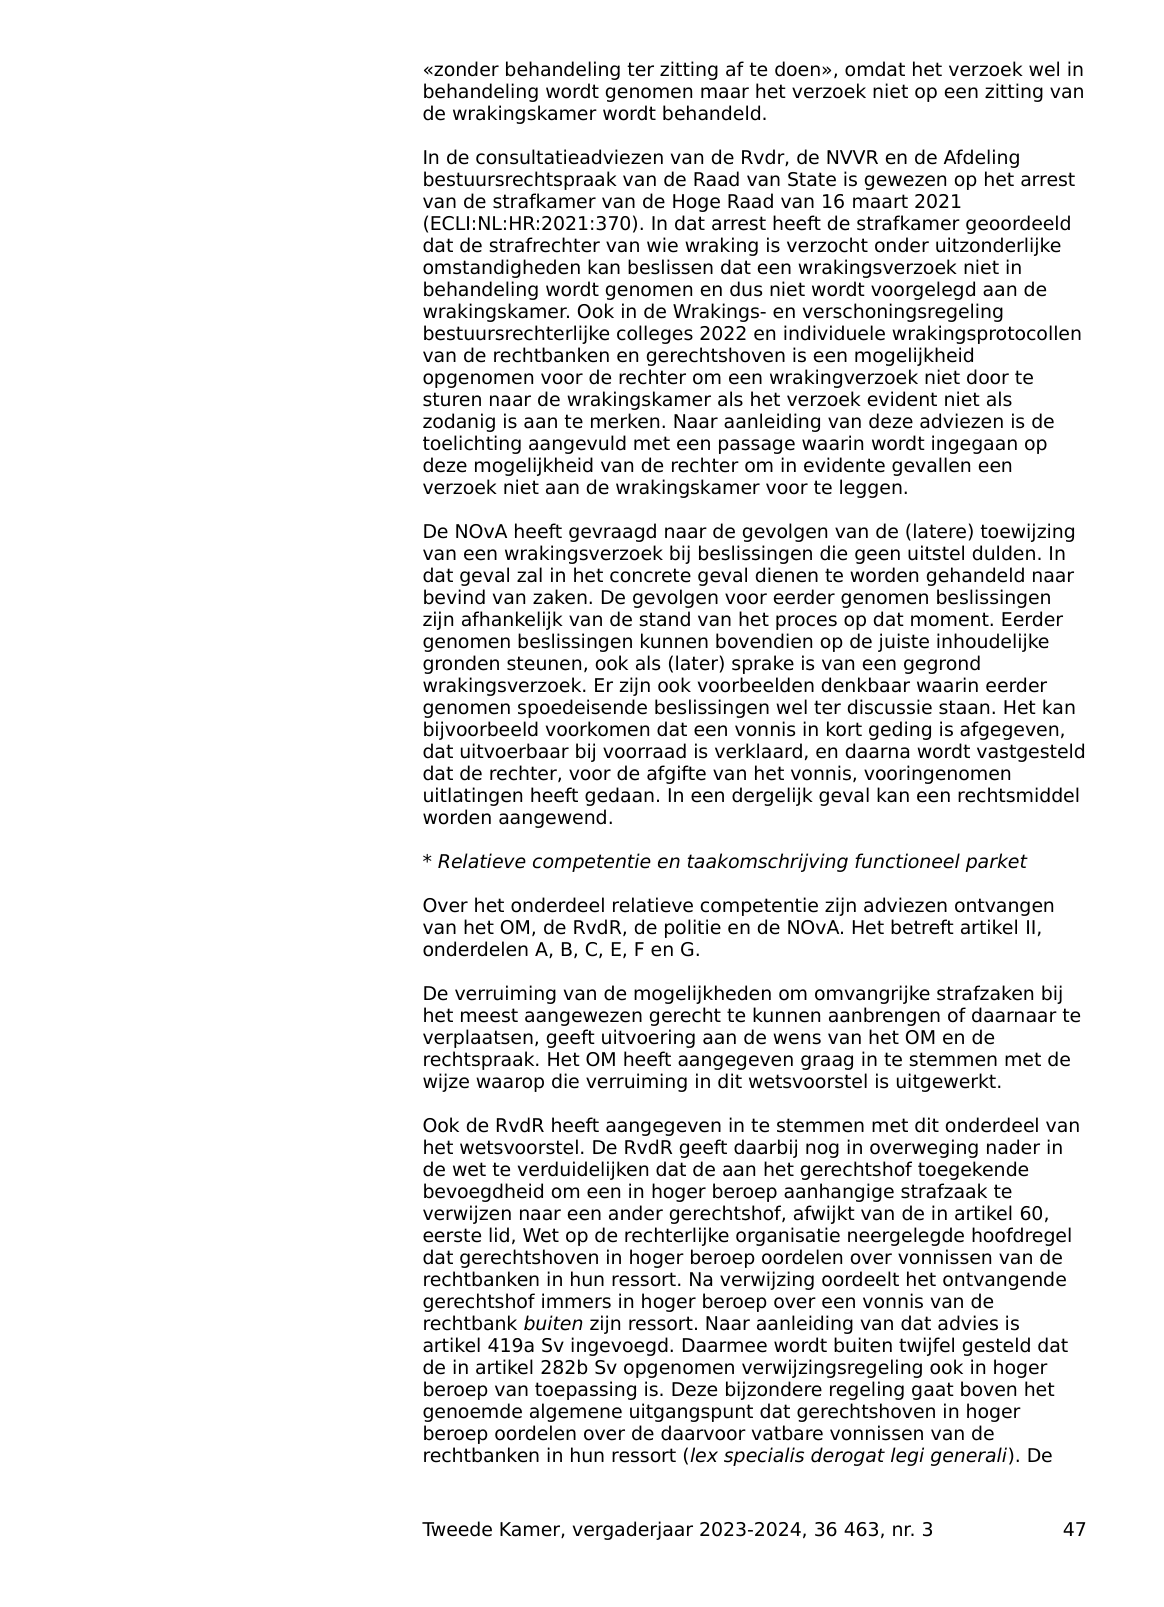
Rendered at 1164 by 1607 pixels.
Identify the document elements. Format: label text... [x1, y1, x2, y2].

text De NOvA heeft gevraagd naar de gevolgen van de (latere) toewijzing van een wrakingsverzoek bij beslissingen die geen uitstel dulden. In dat geval zal in het concrete geval dienen te worden gehandeld naar bevind van zaken. De gevolgen voor eerder genomen beslissingen zijn afhankelijk van de stand van het proces op dat moment. Eerder genomen beslissingen kunnen bovendien op de juiste inhoudelijke gronden steunen, ook als (later) sprake is van een gegrond wrakingsverzoek. Er zijn ook voorbeelden denkbaar waarin eerder genomen spoedeisende beslissingen wel ter discussie staan. Het kan bijvoorbeeld voorkomen dat een vonnis in kort geding is afgegeven, dat uitvoerbaar bij voorraad is verklaard, en daarna wordt vastgesteld dat de rechter, voor de afgifte van het vonnis, vooringenomen uitlatingen heeft gedaan. In een dergelijk geval kan een rechtsmiddel worden aangewend. [422, 521, 1087, 829]
text Over het onderdeel relatieve competentie zijn adviezen ontvangen van het OM, de RvdR, de politie en de NOvA. Het betreft artikel II, onderdelen A, B, C, E, F en G. [422, 895, 1087, 961]
text «zonder behandeling ter zitting af te doen», omdat het verzoek wel in behandeling wordt genomen maar het verzoek niet op een zitting van de wrakingskamer wordt behandeld. [422, 59, 1087, 125]
text De verruiming van de mogelijkheden om omvangrijke strafzaken bij het meest aangewezen gerecht te kunnen aanbrengen of daarnaar te verplaatsen, geeft uitvoering aan de wens van het OM en de rechtspraak. Het OM heeft aangegeven graag in te stemmen met de wijze waarop die verruiming in dit wetsvoorstel is uitgewerkt. [422, 983, 1087, 1093]
text In de consultatieadviezen van de Rvdr, de NVVR en de Afdeling bestuursrechtspraak van de Raad van State is gewezen op het arrest van de strafkamer van de Hoge Raad van 16 maart 2021 (ECLI:NL:HR:2021:370). In dat arrest heeft de strafkamer geoordeeld dat de strafrechter van wie wraking is verzocht onder uitzonderlijke omstandigheden kan beslissen dat een wrakingsverzoek niet in behandeling wordt genomen en dus niet wordt voorgelegd aan de wrakingskamer. Ook in de Wrakings- en verschoningsregeling bestuursrechterlijke colleges 2022 en individuele wrakingsprotocollen van de rechtbanken en gerechtshoven is een mogelijkheid opgenomen voor de rechter om een wrakingverzoek niet door te sturen naar de wrakingskamer als het verzoek evident niet als zodanig is aan te merken. Naar aanleiding van deze adviezen is de toelichting aangevuld met een passage waarin wordt ingegaan op deze mogelijkheid van de rechter om in evidente gevallen een verzoek niet aan de wrakingskamer voor te leggen. [422, 147, 1087, 499]
text Ook de RvdR heeft aangegeven in te stemmen met dit onderdeel van het wetsvoorstel. De RvdR geeft daarbij nog in overweging nader in de wet te verduidelijken dat de aan het gerechtshof toegekende bevoegdheid om een in hoger beroep aanhangige strafzaak te verwijzen naar een ander gerechtshof, afwijkt van de in artikel 60, eerste lid, Wet op de rechterlijke organisatie neergelegde hoofdregel dat gerechtshoven in hoger beroep oordelen over vonnissen van de rechtbanken in hun ressort. Na verwijzing oordeelt het ontvangende gerechtshof immers in hoger beroep over een vonnis van de rechtbank buiten zijn ressort. Naar aanleiding van dat advies is artikel 419a Sv ingevoegd. Daarmee wordt buiten twijfel gesteld dat de in artikel 282b Sv opgenomen verwijzingsregeling ook in hoger beroep van toepassing is. Deze bijzondere regeling gaat boven het genoemde algemene uitgangspunt dat gerechtshoven in hoger beroep oordelen over de daarvoor vatbare vonnissen van de rechtbanken in hun ressort (lex specialis derogat legi generali). De [422, 1115, 1087, 1467]
subtitle * Relatieve competentie en taakomschrijving functioneel parket [422, 851, 1087, 873]
